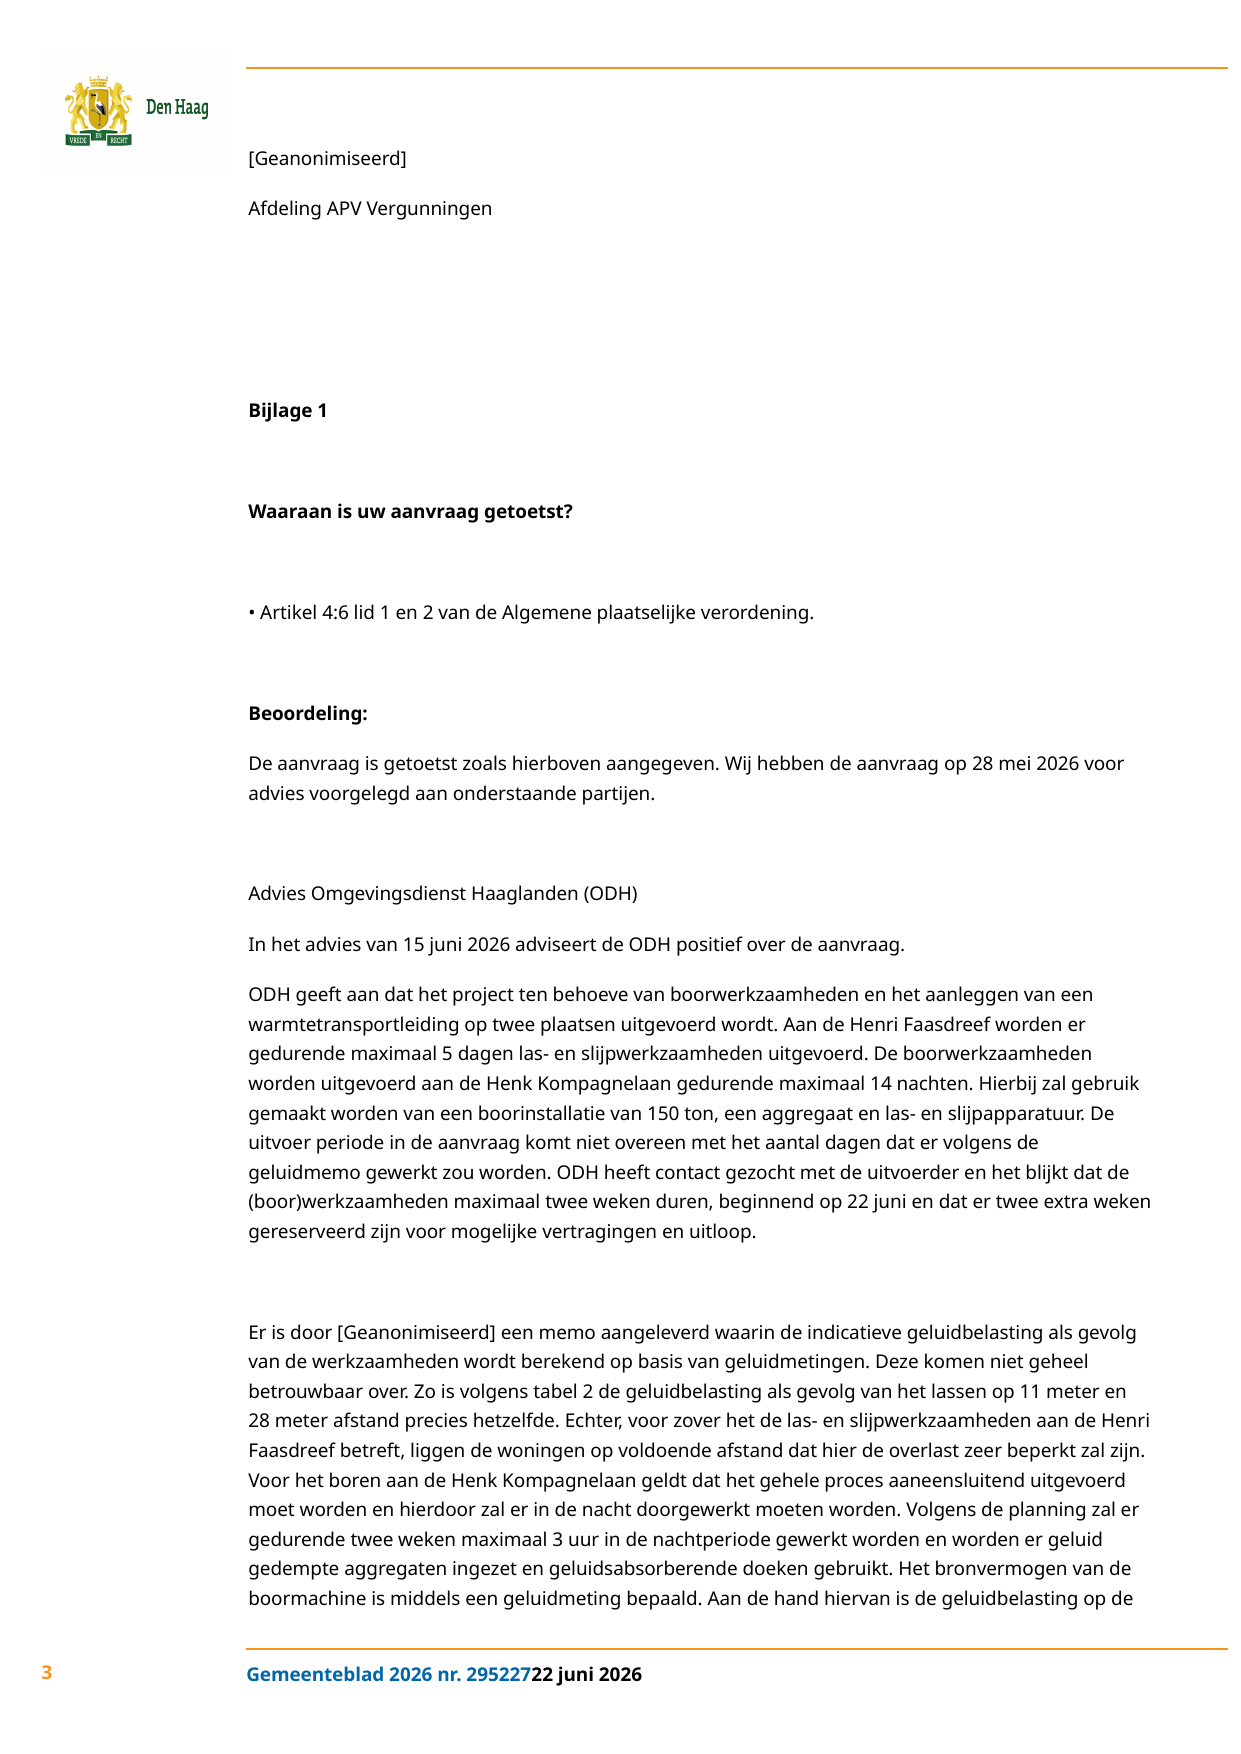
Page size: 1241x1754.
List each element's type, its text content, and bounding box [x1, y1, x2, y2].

text In het advies van 15 juni 2026 adviseert de ODH positief over de aanvraag. [248, 931, 1152, 957]
text Advies Omgevingsdienst Haaglanden (ODH) [248, 881, 1152, 906]
text Bijlage 1 [248, 397, 1152, 423]
text Beoordeling: [248, 700, 1152, 726]
text Afdeling APV Vergunningen [248, 196, 1152, 221]
text Er is door [Geanonimiseerd] een memo aangeleverd waarin de indicatieve geluidbelasting als gevolg van de werkzaamheden wordt berekend op basis van geluidmetingen. Deze komen niet geheel betrouwbaar over. Zo is volgens tabel 2 de geluidbelasting als gevolg van het lassen op 11 meter en 28 meter afstand precies hetzelfde. Echter, voor zover het de las- en slijpwerkzaamheden aan de Henri Faasdreef betreft, liggen de woningen op voldoende afstand dat hier de overlast zeer beperkt zal zijn. Voor het boren aan de Henk Kompagnelaan geldt dat het gehele proces aaneensluitend uitgevoerd moet worden en hierdoor zal er in de nacht doorgewerkt moeten worden. Volgens de planning zal er gedurende twee weken maximaal 3 uur in de nachtperiode gewerkt worden en worden er geluid gedempte aggregaten ingezet en geluidsabsorberende doeken gebruikt. Het bronvermogen van de boormachine is middels een geluidmeting bepaald. Aan de hand hiervan is de geluidbelasting op de [248, 1319, 1152, 1611]
picture [41, 47, 231, 172]
text • Artikel 4:6 lid 1 en 2 van de Algemene plaatselijke verordening. [248, 599, 1152, 625]
text [Geanonimiseerd] [248, 145, 1152, 171]
text Waaraan is uw aanvraag getoetst? [248, 498, 1152, 524]
text De aanvraag is getoetst zoals hierboven aangegeven. Wij hebben de aanvraag op 28 mei 2026 voor advies voorgelegd aan onderstaande partijen. [248, 750, 1152, 806]
text ODH geeft aan dat het project ten behoeve van boorwerkzaamheden en het aanleggen van een warmtetransportleiding op twee plaatsen uitgevoerd wordt. Aan de Henri Faasdreef worden er gedurende maximaal 5 dagen las- en slijpwerkzaamheden uitgevoerd. De boorwerkzaamheden worden uitgevoerd aan de Henk Kompagnelaan gedurende maximaal 14 nachten. Hierbij zal gebruik gemaakt worden van een boorinstallatie van 150 ton, een aggregaat en las- en slijpapparatuur. De uitvoer periode in de aanvraag komt niet overeen met het aantal dagen dat er volgens de geluidmemo gewerkt zou worden. ODH heeft contact gezocht met de uitvoerder en het blijkt dat de (boor)werkzaamheden maximaal twee weken duren, beginnend op 22 juni en dat er twee extra weken gereserveerd zijn voor mogelijke vertragingen en uitloop. [248, 981, 1152, 1244]
